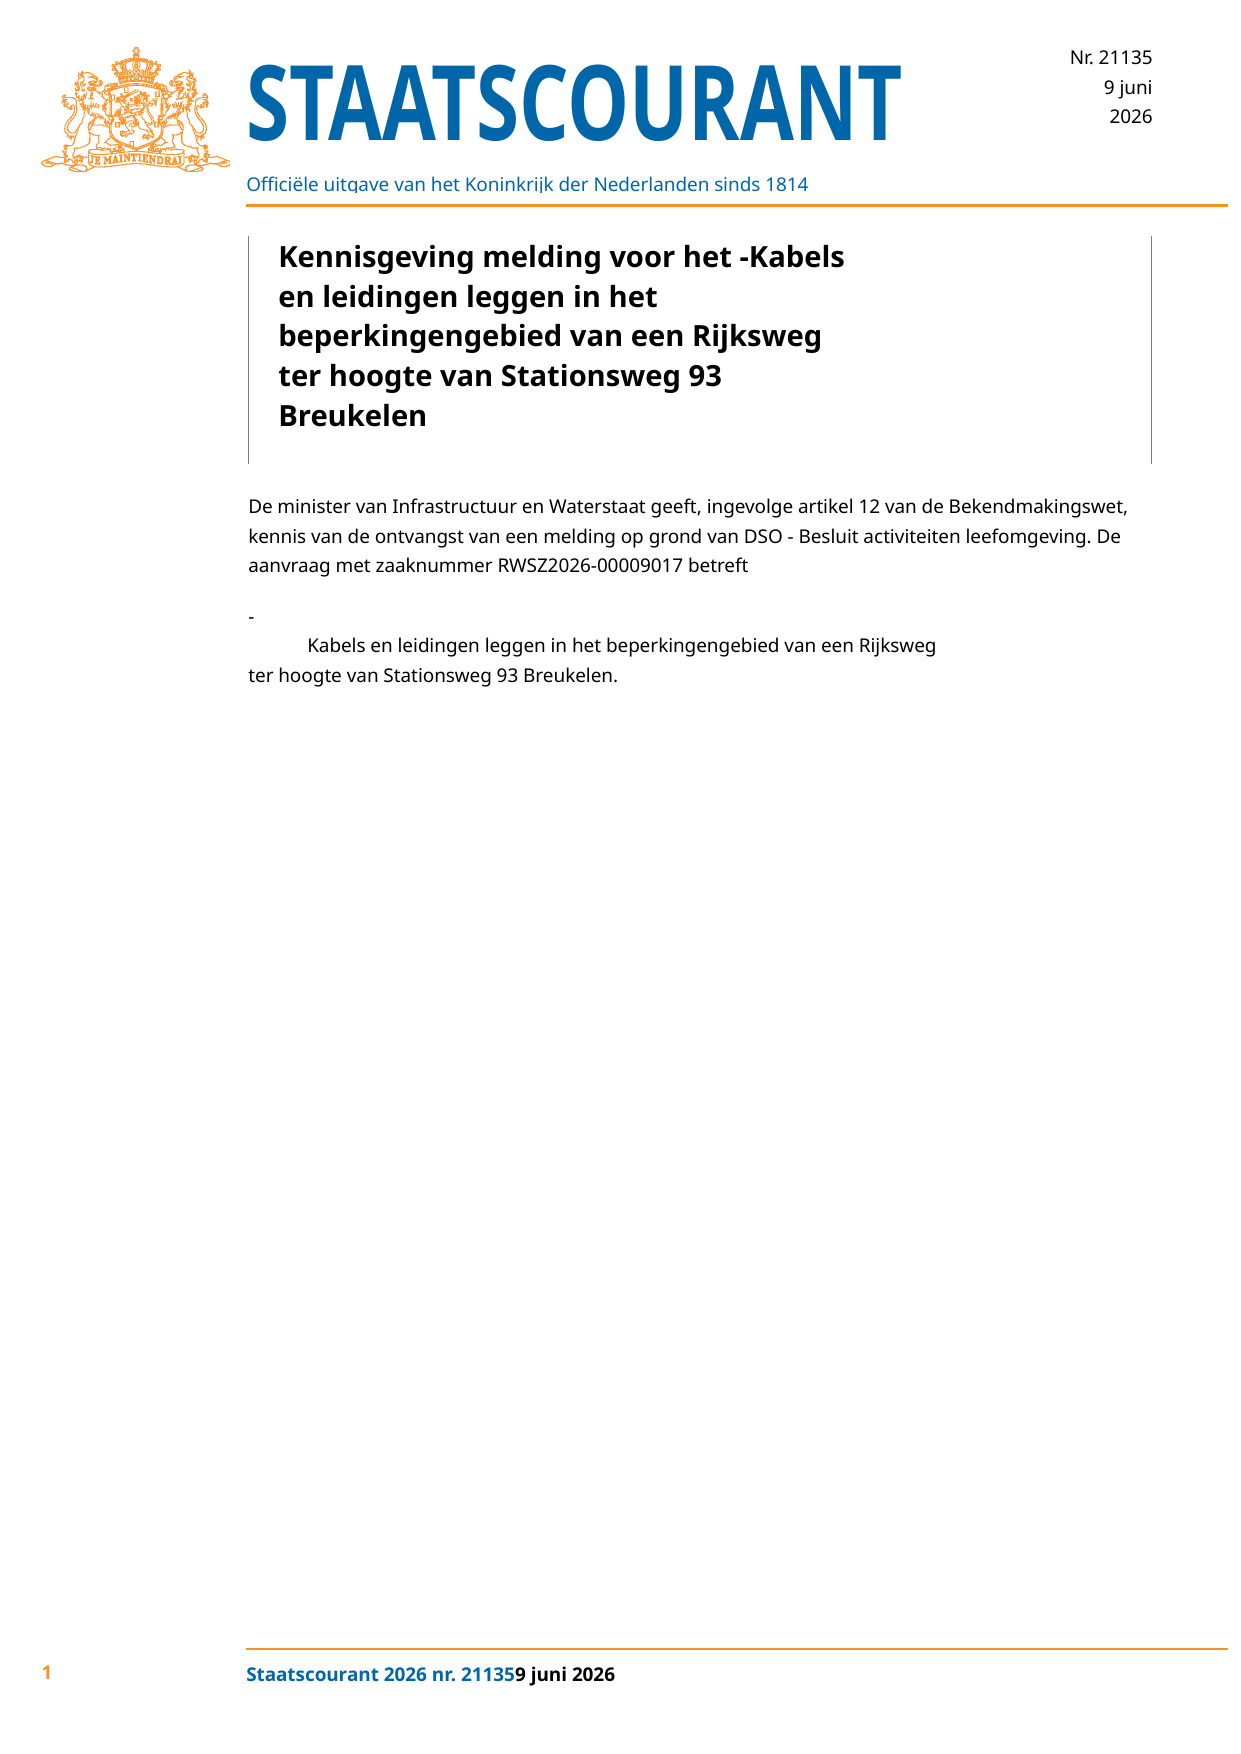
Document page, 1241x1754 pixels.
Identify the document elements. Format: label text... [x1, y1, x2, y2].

picture [41, 47, 231, 172]
table_header [850, 414, 1151, 464]
text De minister van Infrastructuur en Waterstaat geeft, ingevolge artikel 12 van de Bekendmakingswet, kennis van de ontvangst van een melding op grond van DSO - Besluit activiteiten leefomgeving. De aanvraag met zaaknummer RWSZ2026-00009017 betreft [248, 493, 1152, 578]
table_header Kennisgeving melding voor het -Kabels en leidingen leggen in het beperkingengebied van een Rijksweg ter hoogte van Stationsweg 93 Breukelen [249, 236, 850, 464]
table_header [1090, 236, 1151, 413]
list Kabels en leidingen leggen in het beperkingengebied van een Rijksweg [248, 632, 1152, 658]
table_header [850, 236, 912, 413]
text ter hoogte van Stationsweg 93 Breukelen. [248, 662, 1152, 688]
picture [912, 236, 1090, 414]
